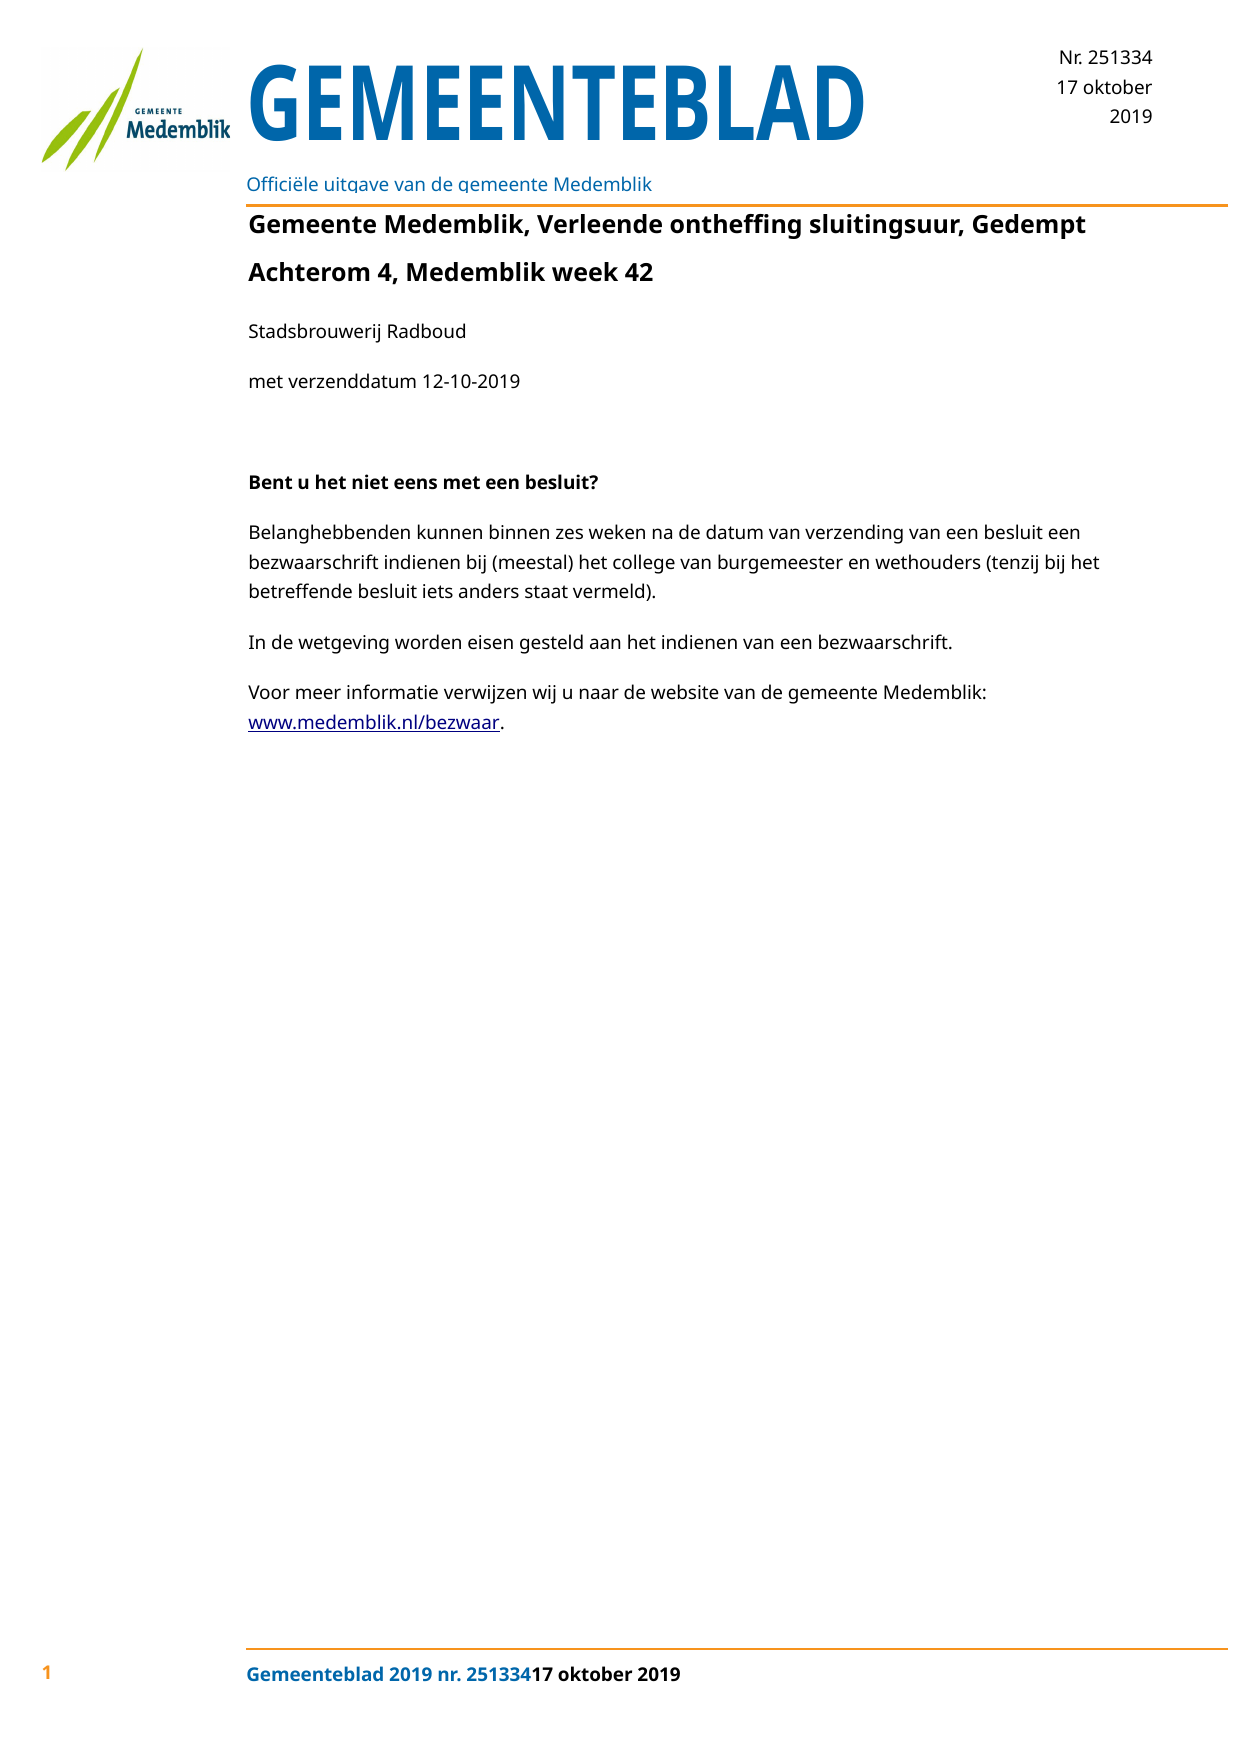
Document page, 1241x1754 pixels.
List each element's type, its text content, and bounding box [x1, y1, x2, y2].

text Belanghebbenden kunnen binnen zes weken na de datum van verzending van een besluit een bezwaarschrift indienen bij (meestal) het college van burgemeester en wethouders (tenzij bij het betreffende besluit iets anders staat vermeld). [248, 519, 1152, 604]
picture [41, 47, 231, 172]
text Gemeente Medemblik, Verleende ontheffing sluitingsuur, Gedempt Achterom 4, Medemblik week 42 [248, 207, 1152, 288]
text Bent u het niet eens met een besluit? [248, 469, 1152, 495]
text Stadsbrouwerij Radboud [248, 318, 1152, 344]
text Voor meer informatie verwijzen wij u naar de website van de gemeente Medemblik: www.medemblik.nl/bezwaar. [248, 679, 1152, 735]
text met verzenddatum 12-10-2019 [248, 368, 1152, 394]
text In de wetgeving worden eisen gesteld aan het indienen van een bezwaarschrift. [248, 629, 1152, 655]
